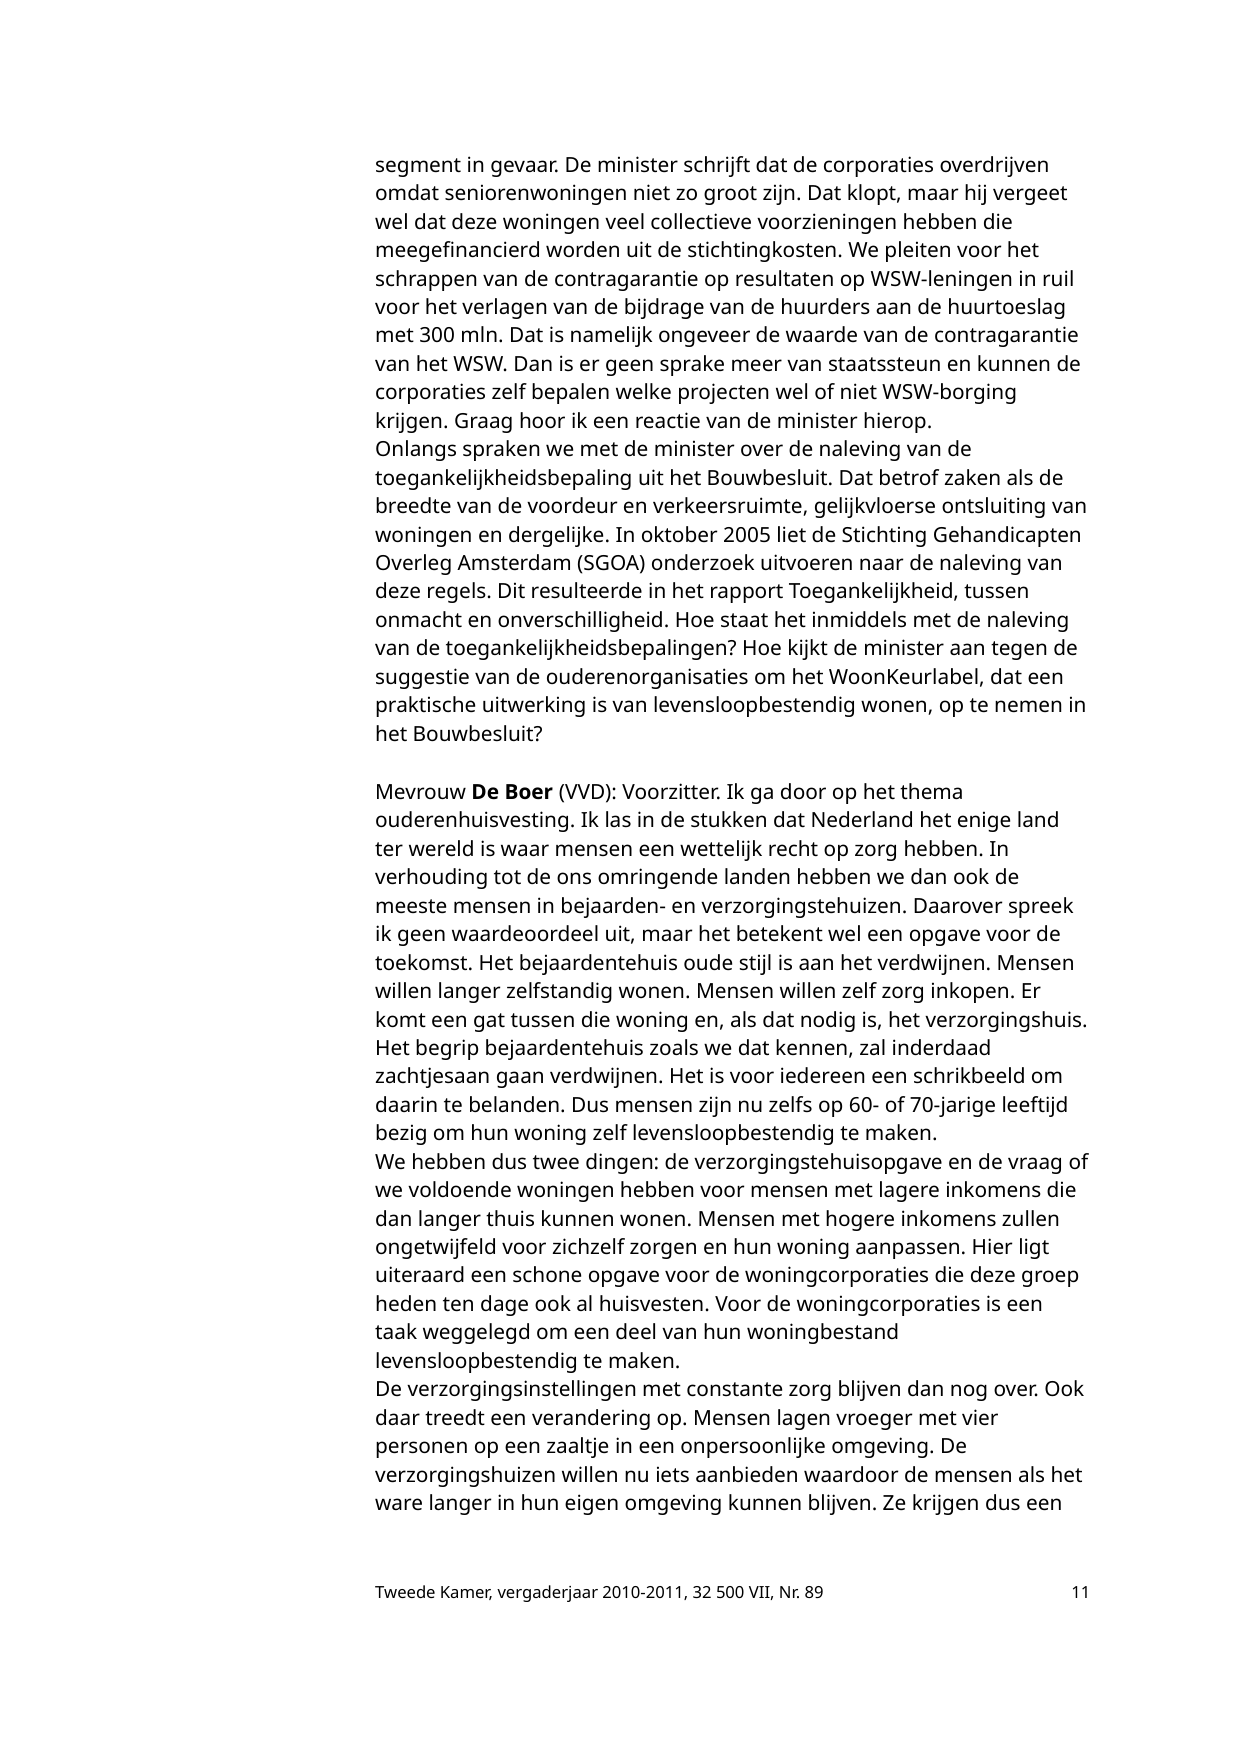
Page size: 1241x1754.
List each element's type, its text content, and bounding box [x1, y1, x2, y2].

text We hebben dus twee dingen: de verzorgingstehuisopgave en de vraag of we voldoende woningen hebben voor mensen met lagere inkomens die dan langer thuis kunnen wonen. Mensen met hogere inkomens zullen ongetwijfeld voor zichzelf zorgen en hun woning aanpassen. Hier ligt uiteraard een schone opgave voor de woningcorporaties die deze groep heden ten dage ook al huisvesten. Voor de woningcorporaties is een taak weggelegd om een deel van hun woningbestand levensloopbestendig te maken. [375, 1147, 1090, 1374]
text Mevrouw De Boer (VVD): Voorzitter. Ik ga door op het thema ouderenhuisvesting. Ik las in de stukken dat Nederland het enige land ter wereld is waar mensen een wettelijk recht op zorg hebben. In verhouding tot de ons omringende landen hebben we dan ook de meeste mensen in bejaarden- en verzorgingstehuizen. Daarover spreek ik geen waardeoordeel uit, maar het betekent wel een opgave voor de toekomst. Het bejaardentehuis oude stijl is aan het verdwijnen. Mensen willen langer zelfstandig wonen. Mensen willen zelf zorg inkopen. Er komt een gat tussen die woning en, als dat nodig is, het verzorgingshuis. Het begrip bejaardentehuis zoals we dat kennen, zal inderdaad zachtjesaan gaan verdwijnen. Het is voor iedereen een schrikbeeld om daarin te belanden. Dus mensen zijn nu zelfs op 60- of 70-jarige leeftijd bezig om hun woning zelf levensloopbestendig te maken. [375, 777, 1090, 1147]
text segment in gevaar. De minister schrijft dat de corporaties overdrijven omdat seniorenwoningen niet zo groot zijn. Dat klopt, maar hij vergeet wel dat deze woningen veel collectieve voorzieningen hebben die meegefinancierd worden uit de stichtingkosten. We pleiten voor het schrappen van de contragarantie op resultaten op WSW-leningen in ruil voor het verlagen van de bijdrage van de huurders aan de huurtoeslag met 300 mln. Dat is namelijk ongeveer de waarde van de contragarantie van het WSW. Dan is er geen sprake meer van staatssteun en kunnen de corporaties zelf bepalen welke projecten wel of niet WSW-borging krijgen. Graag hoor ik een reactie van de minister hierop. [375, 150, 1090, 434]
text De verzorgingsinstellingen met constante zorg blijven dan nog over. Ook daar treedt een verandering op. Mensen lagen vroeger met vier personen op een zaaltje in een onpersoonlijke omgeving. De verzorgingshuizen willen nu iets aanbieden waardoor de mensen als het ware langer in hun eigen omgeving kunnen blijven. Ze krijgen dus een [375, 1374, 1090, 1517]
text Onlangs spraken we met de minister over de naleving van de toegankelijkheidsbepaling uit het Bouwbesluit. Dat betrof zaken als de breedte van de voordeur en verkeersruimte, gelijkvloerse ontsluiting van woningen en dergelijke. In oktober 2005 liet de Stichting Gehandicapten Overleg Amsterdam (SGOA) onderzoek uitvoeren naar de naleving van deze regels. Dit resulteerde in het rapport Toegankelijkheid, tussen onmacht en onverschilligheid. Hoe staat het inmiddels met de naleving van de toegankelijkheidsbepalingen? Hoe kijkt de minister aan tegen de suggestie van de ouderenorganisaties om het WoonKeurlabel, dat een praktische uitwerking is van levensloopbestendig wonen, op te nemen in het Bouwbesluit? [375, 434, 1090, 747]
